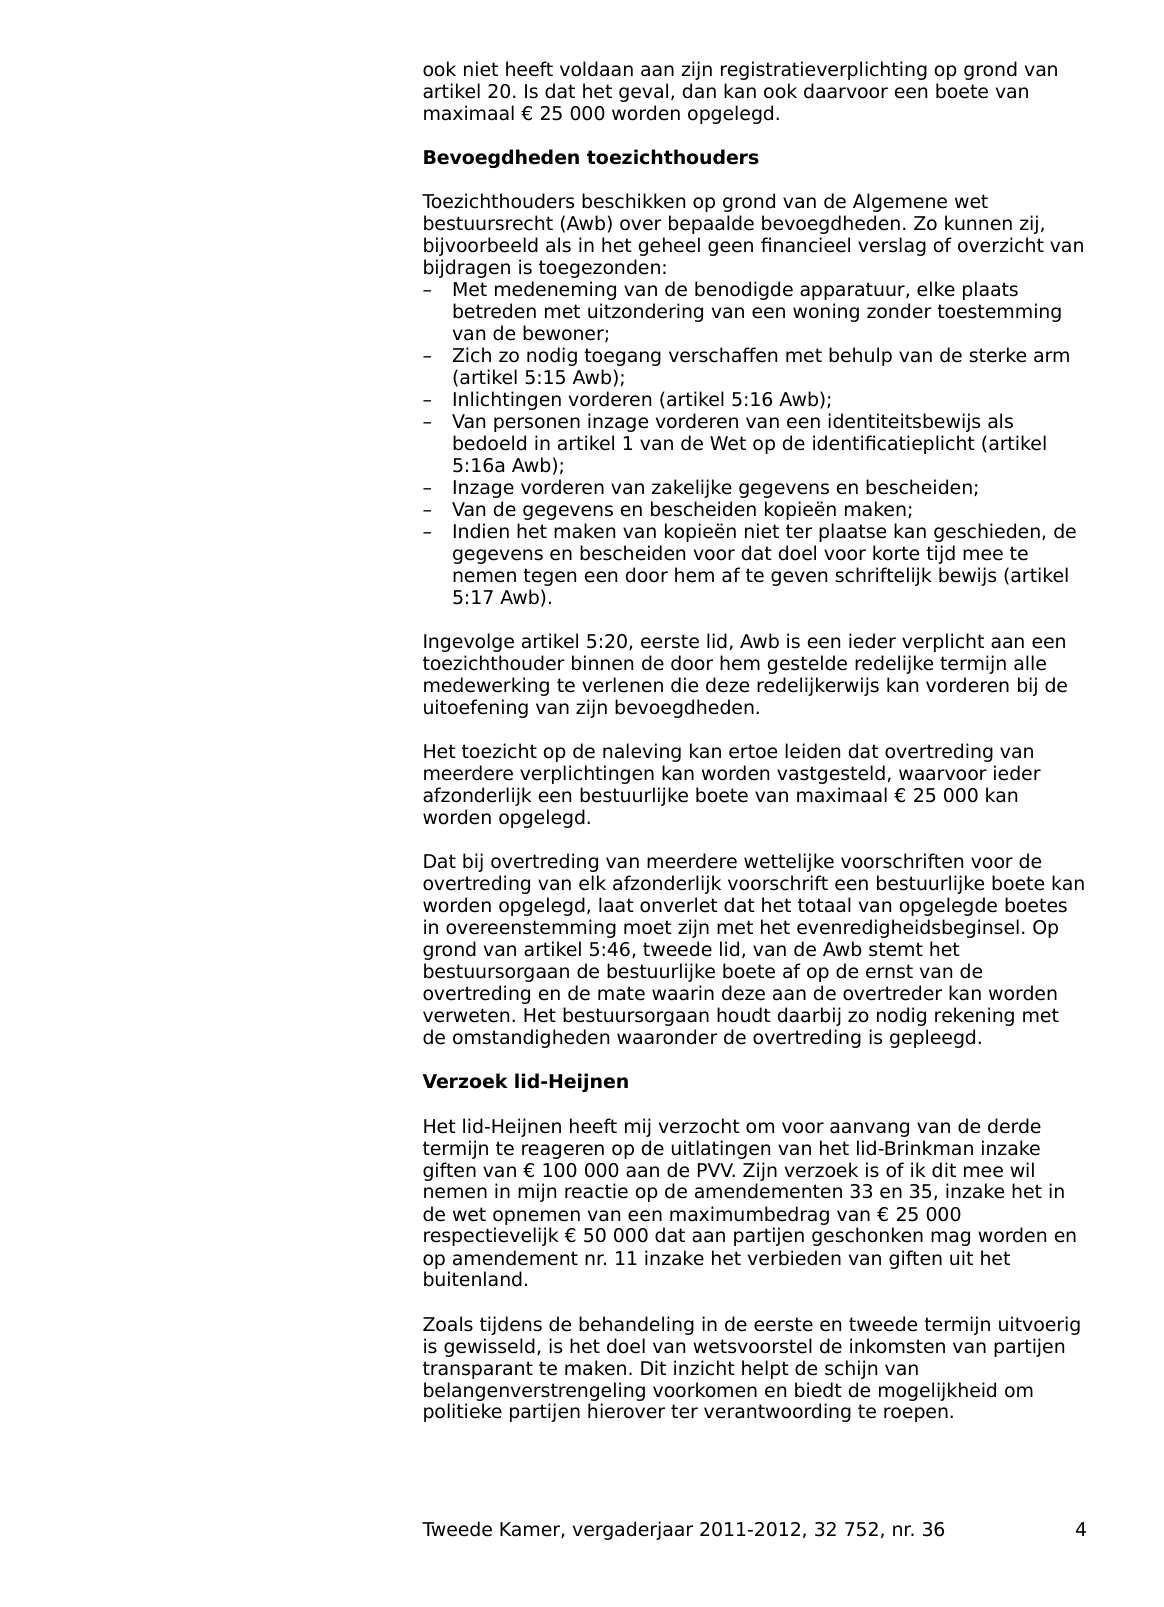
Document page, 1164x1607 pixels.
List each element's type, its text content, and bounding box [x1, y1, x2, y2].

text – Zich zo nodig toegang verschaffen met behulp van de sterke arm (artikel 5:15 Awb); [422, 345, 1087, 389]
text – Inzage vorderen van zakelijke gegevens en bescheiden; [422, 477, 1087, 499]
text Ingevolge artikel 5:20, eerste lid, Awb is een ieder verplicht aan een toezichthouder binnen de door hem gestelde redelijke termijn alle medewerking te verlenen die deze redelijkerwijs kan vorderen bij de uitoefening van zijn bevoegdheden. [422, 631, 1087, 719]
text Toezichthouders beschikken op grond van de Algemene wet bestuursrecht (Awb) over bepaalde bevoegdheden. Zo kunnen zij, bijvoorbeeld als in het geheel geen financieel verslag of overzicht van bijdragen is toegezonden: [422, 191, 1087, 279]
text – Van de gegevens en bescheiden kopieën maken; [422, 499, 1087, 521]
text – Indien het maken van kopieën niet ter plaatse kan geschieden, de gegevens en bescheiden voor dat doel voor korte tijd mee te nemen tegen een door hem af te geven schriftelijk bewijs (artikel 5:17 Awb). [422, 521, 1087, 609]
text Zoals tijdens de behandeling in de eerste en tweede termijn uitvoerig is gewisseld, is het doel van wetsvoorstel de inkomsten van partijen transparant te maken. Dit inzicht helpt de schijn van belangenverstrengeling voorkomen en biedt de mogelijkheid om politieke partijen hierover ter verantwoording te roepen. [422, 1313, 1087, 1423]
text – Met medeneming van de benodigde apparatuur, elke plaats betreden met uitzondering van een woning zonder toestemming van de bewoner; [422, 279, 1087, 345]
text Dat bij overtreding van meerdere wettelijke voorschriften voor de overtreding van elk afzonderlijk voorschrift een bestuurlijke boete kan worden opgelegd, laat onverlet dat het totaal van opgelegde boetes in overeenstemming moet zijn met het evenredigheidsbeginsel. Op grond van artikel 5:46, tweede lid, van de Awb stemt het bestuursorgaan de bestuurlijke boete af op de ernst van de overtreding en de mate waarin deze aan de overtreder kan worden verweten. Het bestuursorgaan houdt daarbij zo nodig rekening met de omstandigheden waaronder de overtreding is gepleegd. [422, 851, 1087, 1049]
text Het lid-Heijnen heeft mij verzocht om voor aanvang van de derde termijn te reageren op de uitlatingen van het lid-Brinkman inzake giften van € 100 000 aan de PVV. Zijn verzoek is of ik dit mee wil nemen in mijn reactie op de amendementen 33 en 35, inzake het in de wet opnemen van een maximumbedrag van € 25 000 respectievelijk € 50 000 dat aan partijen geschonken mag worden en op amendement nr. 11 inzake het verbieden van giften uit het buitenland. [422, 1116, 1087, 1291]
text Het toezicht op de naleving kan ertoe leiden dat overtreding van meerdere verplichtingen kan worden vastgesteld, waarvoor ieder afzonderlijk een bestuurlijke boete van maximaal € 25 000 kan worden opgelegd. [422, 741, 1087, 829]
text – Van personen inzage vorderen van een identiteitsbewijs als bedoeld in artikel 1 van de Wet op de identificatieplicht (artikel 5:16a Awb); [422, 411, 1087, 477]
subtitle Verzoek lid-Heijnen [422, 1071, 1087, 1093]
text – Inlichtingen vorderen (artikel 5:16 Awb); [422, 389, 1087, 411]
text ook niet heeft voldaan aan zijn registratieverplichting op grond van artikel 20. Is dat het geval, dan kan ook daarvoor een boete van maximaal € 25 000 worden opgelegd. [422, 59, 1087, 125]
subtitle Bevoegdheden toezichthouders [422, 147, 1087, 169]
